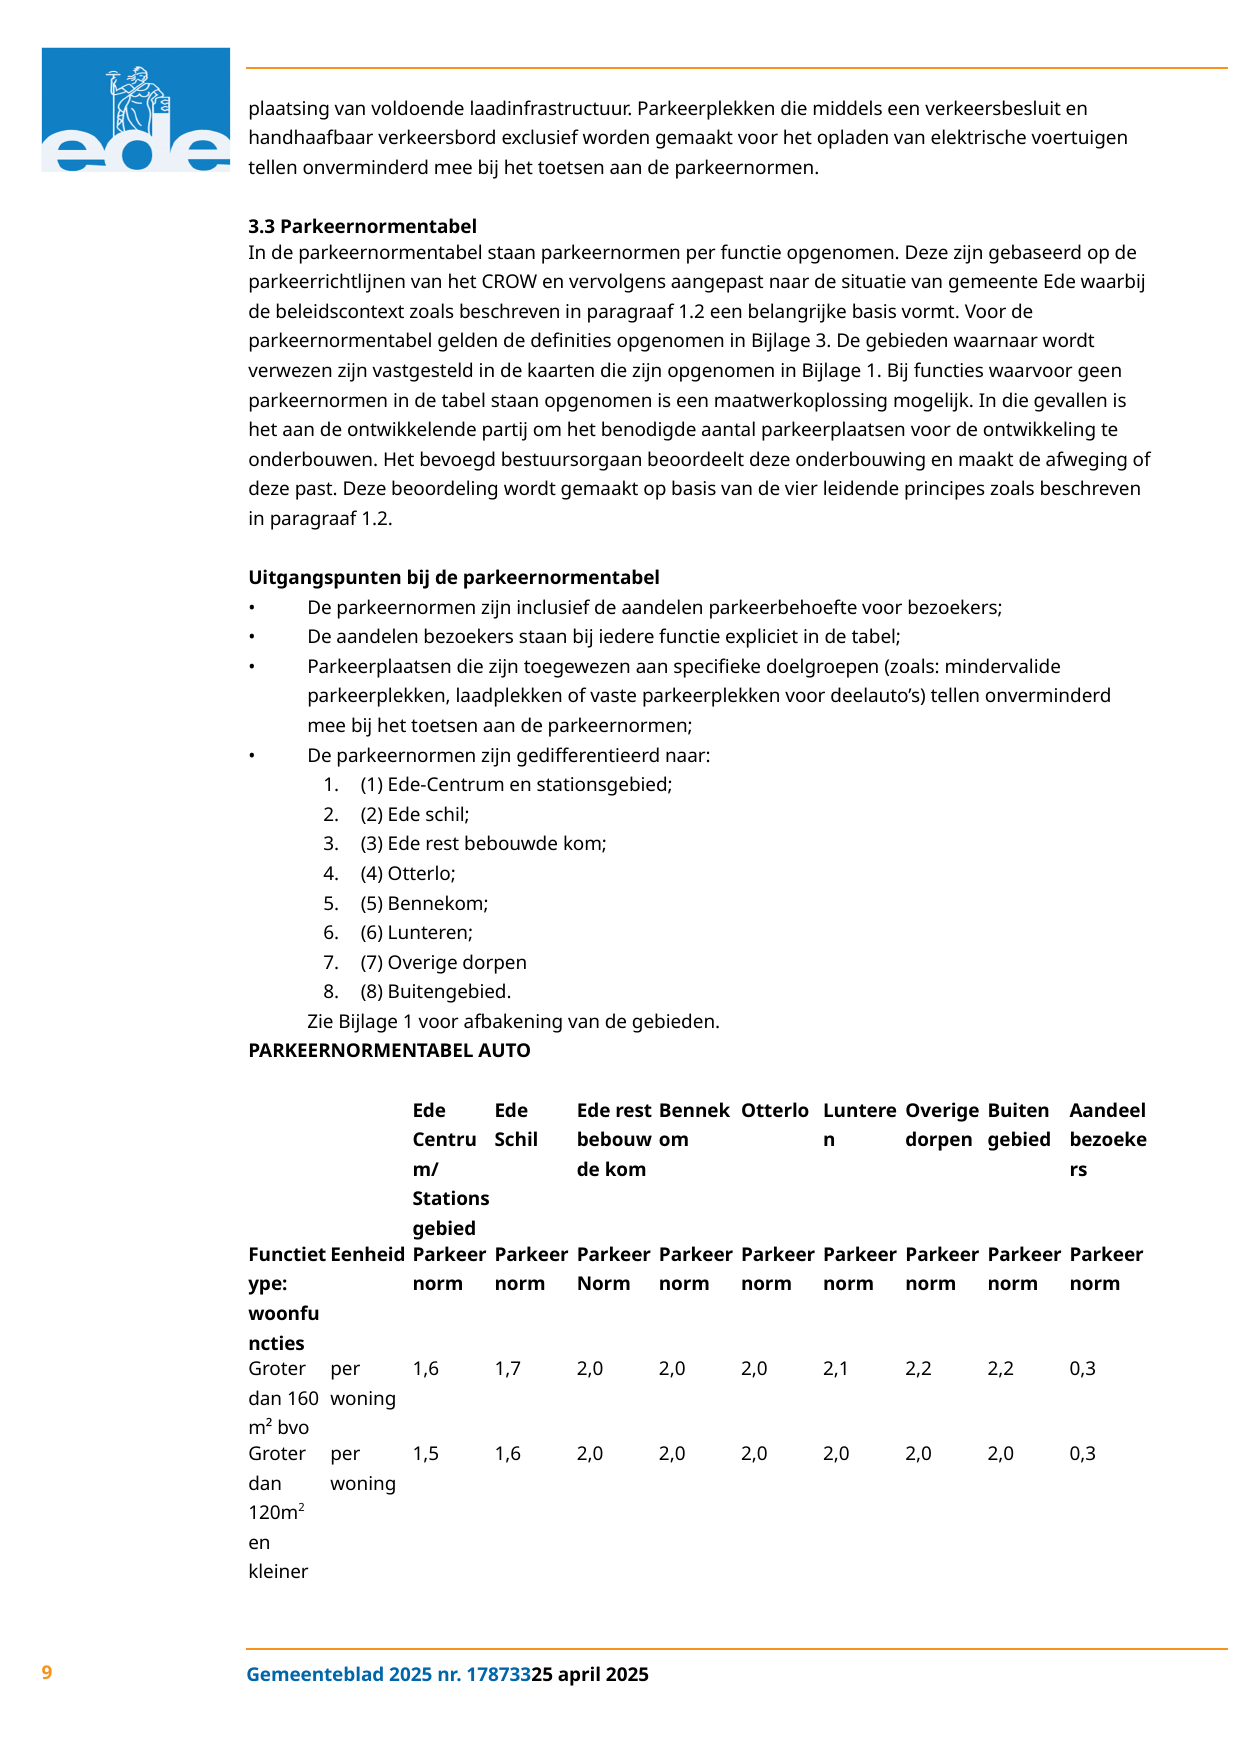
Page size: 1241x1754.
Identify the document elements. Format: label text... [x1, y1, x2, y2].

table_cell 1,5 [412, 1440, 494, 1584]
table_cell 2,0 [741, 1355, 823, 1440]
list De parkeernormen zijn inclusief de aandelen parkeerbehoefte voor bezoekers; [248, 594, 1152, 619]
table_cell 1,6 [494, 1440, 577, 1584]
table_cell Eenheid [330, 1241, 412, 1355]
table_cell 2,0 [987, 1440, 1069, 1584]
table_cell 2,0 [577, 1355, 659, 1440]
table_cell Parkeer norm [741, 1241, 823, 1355]
table_cell Parkeer Norm [577, 1241, 659, 1355]
list (1) Ede-Centrum en stationsgebied; [323, 771, 1152, 797]
text 3.3 Parkeernormentabel [248, 213, 1152, 239]
list (5) Bennekom; [323, 890, 1152, 915]
table_header Buiten gebied [987, 1097, 1069, 1241]
table_cell Parkeer norm [659, 1241, 741, 1355]
table_cell 0,3 [1069, 1355, 1152, 1440]
table_cell 2,2 [905, 1355, 987, 1440]
table_header [330, 1097, 412, 1241]
list (4) Otterlo; [323, 860, 1152, 886]
table_header Ede Schil [494, 1097, 577, 1241]
table_cell 2,1 [823, 1355, 905, 1440]
text PARKEERNORMENTABEL AUTO [248, 1038, 1152, 1063]
table_header Bennekom [659, 1097, 741, 1241]
table_cell Functietype: woonfuncties [248, 1241, 330, 1355]
list (3) Ede rest bebouwde kom; [323, 831, 1152, 856]
table_cell 1,6 [412, 1355, 494, 1440]
text In de parkeernormentabel staan parkeernormen per functie opgenomen. Deze zijn gebaseerd op de parkeerrichtlijnen van het CROW en vervolgens aangepast naar de situatie van gemeente Ede waarbij de beleidscontext zoals beschreven in paragraaf 1.2 een belangrijke basis vormt. Voor de parkeernormentabel gelden de definities opgenomen in Bijlage 3. De gebieden waarnaar wordt verwezen zijn vastgesteld in de kaarten die zijn opgenomen in Bijlage 1. Bij functies waarvoor geen parkeernormen in de tabel staan opgenomen is een maatwerkoplossing mogelijk. In die gevallen is het aan de ontwikkelende partij om het benodigde aantal parkeerplaatsen voor de ontwikkeling te onderbouwen. Het bevoegd bestuursorgaan beoordeelt deze onderbouwing en maakt de afweging of deze past. Deze beoordeling wordt gemaakt op basis van de vier leidende principes zoals beschreven in paragraaf 1.2. [248, 239, 1152, 531]
table_cell Parkeernorm [412, 1241, 494, 1355]
table_cell per woning [330, 1355, 412, 1440]
list (8) Buitengebied. [323, 978, 1152, 1004]
list Parkeerplaatsen die zijn toegewezen aan specifieke doelgroepen (zoals: mindervalide parkeerplekken, laadplekken of vaste parkeerplekken voor deelauto’s) tellen onverminderd mee bij het toetsen aan de parkeernormen; [248, 653, 1152, 738]
table_cell 2,0 [659, 1440, 741, 1584]
text plaatsing van voldoende laadinfrastructuur. Parkeerplekken die middels een verkeersbesluit en handhaafbaar verkeersbord exclusief worden gemaakt voor het opladen van elektrische voertuigen tellen onverminderd mee bij het toetsen aan de parkeernormen. [248, 95, 1152, 180]
table_cell 2,0 [823, 1440, 905, 1584]
table_header Overige dorpen [905, 1097, 987, 1241]
list De aandelen bezoekers staan bij iedere functie expliciet in de tabel; [248, 623, 1152, 649]
table_cell 1,7 [494, 1355, 577, 1440]
text Uitgangspunten bij de parkeernormentabel [248, 564, 1152, 590]
list De parkeernormen zijn gedifferentieerd naar: [248, 742, 1152, 767]
table_cell Parkeer norm [905, 1241, 987, 1355]
table_cell Parkeer norm [987, 1241, 1069, 1355]
table_cell Parkeer norm [1069, 1241, 1152, 1355]
table_cell Parkeer norm [494, 1241, 577, 1355]
table_header Aandeel bezoekers [1069, 1097, 1152, 1241]
table_cell 2,0 [577, 1440, 659, 1584]
table_cell per woning [330, 1440, 412, 1584]
list (7) Overige dorpen [323, 949, 1152, 974]
list (2) Ede schil; [323, 801, 1152, 827]
table_header [248, 1097, 330, 1241]
list (6) Lunteren; [323, 919, 1152, 945]
table_cell Groter dan 120m2 en kleiner [248, 1440, 330, 1584]
table_header Otterlo [741, 1097, 823, 1241]
picture [41, 47, 231, 172]
table_cell Groter dan 160 m² bvo [248, 1355, 330, 1440]
table_header Ede rest bebouwde kom [577, 1097, 659, 1241]
table_header Ede Centrum/ Stations gebied [412, 1097, 494, 1241]
table_cell 0,3 [1069, 1440, 1152, 1584]
table_cell 2,2 [987, 1355, 1069, 1440]
table_cell 2,0 [741, 1440, 823, 1584]
table_header Lunteren [823, 1097, 905, 1241]
list Zie Bijlage 1 voor afbakening van de gebieden. [248, 1008, 1152, 1034]
table_cell 2,0 [905, 1440, 987, 1584]
table_cell Parkeer norm [823, 1241, 905, 1355]
table_cell 2,0 [659, 1355, 741, 1440]
